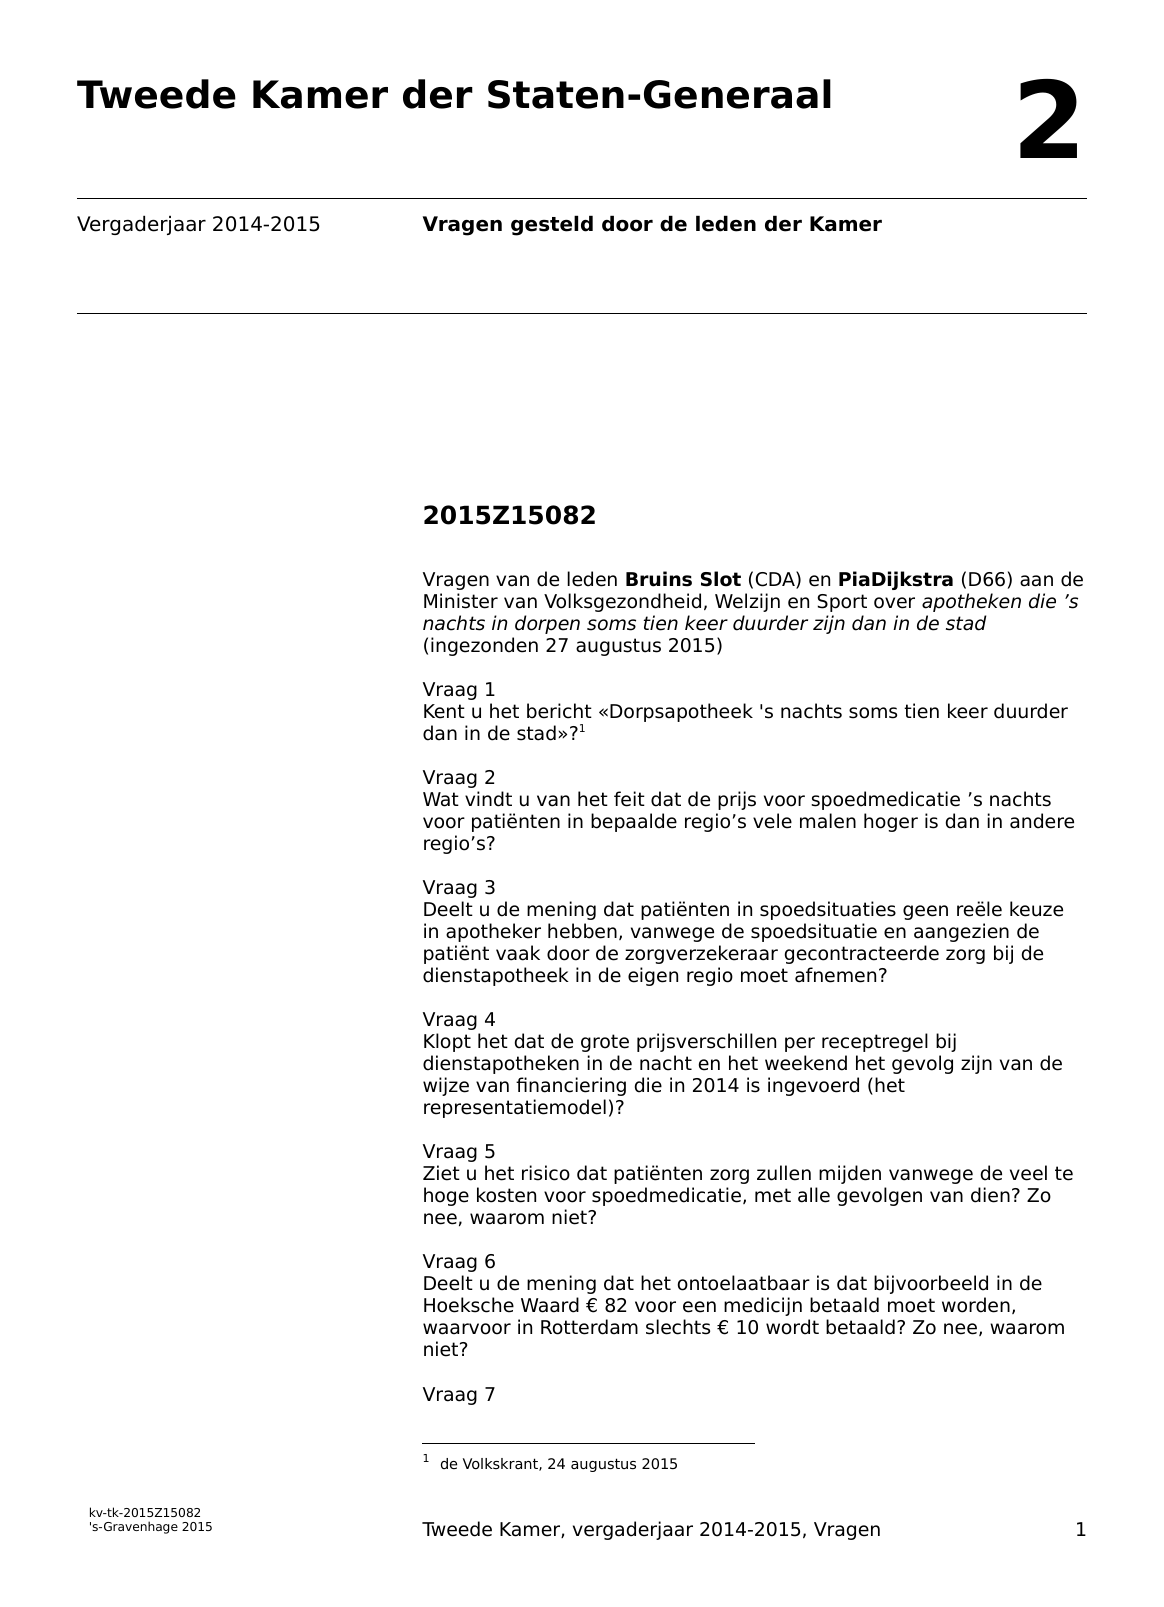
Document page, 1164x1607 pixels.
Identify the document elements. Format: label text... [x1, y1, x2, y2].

text Vraag 7 [422, 1383, 1087, 1405]
text Vraag 1 [422, 679, 1087, 701]
text 2015Z15082 [422, 501, 1087, 531]
text Wat vindt u van het feit dat de prijs voor spoedmedicatie ’s nachts voor patiënten in bepaalde regio’s vele malen hoger is dan in andere regio’s? [422, 789, 1087, 855]
text Vragen van de leden Bruins Slot (CDA) en PiaDijkstra (D66) aan de Minister van Volksgezondheid, Welzijn en Sport over apotheken die ’s nachts in dorpen soms tien keer duurder zijn dan in de stad (ingezonden 27 augustus 2015) [422, 569, 1087, 657]
table_cell Vragen gesteld door de leden der Kamer [422, 199, 1087, 313]
text Ziet u het risico dat patiënten zorg zullen mijden vanwege de veel te hoge kosten voor spoedmedicatie, met alle gevolgen van dien? Zo nee, waarom niet? [422, 1163, 1087, 1229]
text Vraag 5 [422, 1141, 1087, 1163]
text Vraag 6 [422, 1251, 1087, 1273]
table_header 2 [886, 59, 1087, 198]
text Klopt het dat de grote prijsverschillen per receptregel bij dienstapotheken in de nacht en het weekend het gevolg zijn van de wijze van financiering die in 2014 is ingevoerd (het representatiemodel)? [422, 1031, 1087, 1119]
table_header Tweede Kamer der Staten-Generaal [77, 59, 886, 198]
text Vraag 2 [422, 767, 1087, 789]
text Kent u het bericht «Dorpsapotheek 's nachts soms tien keer duurder dan in de stad»? [422, 701, 1087, 745]
text kv-tk-2015Z15082 [88, 1506, 323, 1520]
text de Volkskrant, 24 augustus 2015 [422, 1452, 1087, 1474]
text Deelt u de mening dat het ontoelaatbaar is dat bijvoorbeeld in de Hoeksche Waard € 82 voor een medicijn betaald moet worden, waarvoor in Rotterdam slechts € 10 wordt betaald? Zo nee, waarom niet? [422, 1273, 1087, 1361]
text Vraag 4 [422, 1009, 1087, 1031]
table_cell Vergaderjaar 2014-2015 [77, 199, 422, 313]
text 's-Gravenhage 2015 [88, 1520, 323, 1534]
text Vraag 3 [422, 877, 1087, 899]
text Deelt u de mening dat patiënten in spoedsituaties geen reële keuze in apotheker hebben, vanwege de spoedsituatie en aangezien de patiënt vaak door de zorgverzekeraar gecontracteerde zorg bij de dienstapotheek in de eigen regio moet afnemen? [422, 899, 1087, 987]
